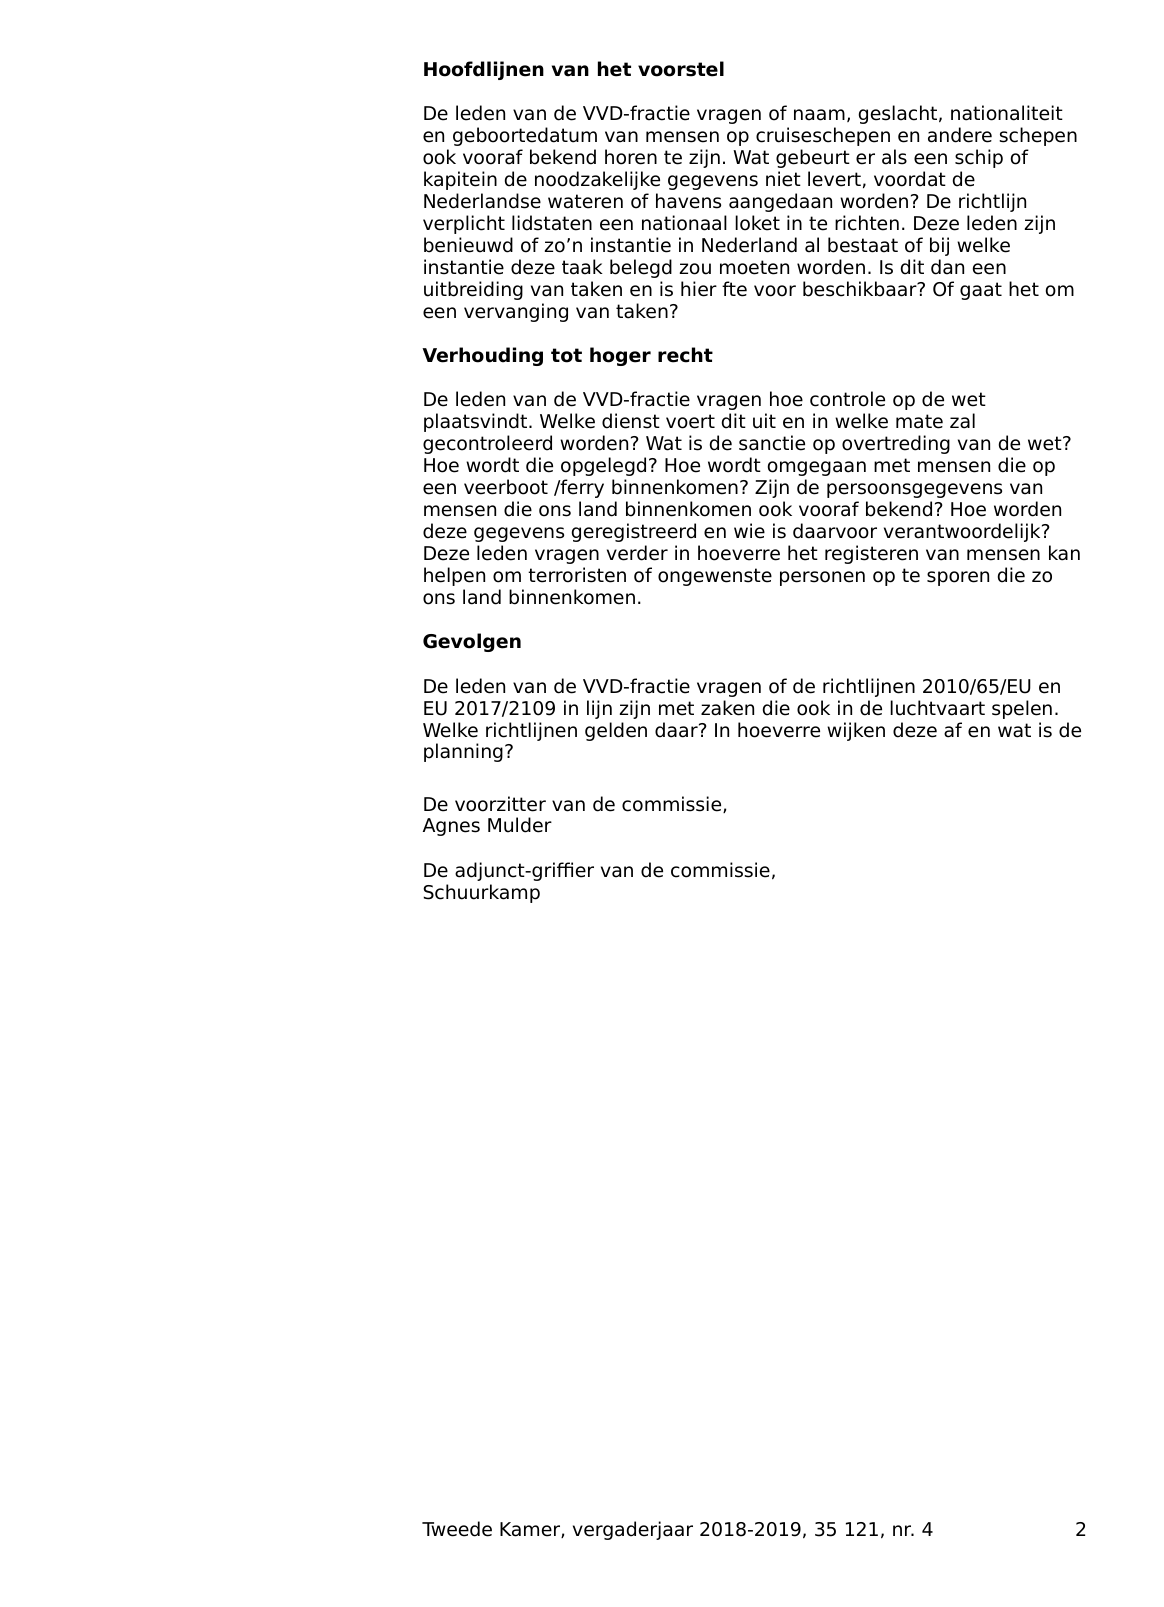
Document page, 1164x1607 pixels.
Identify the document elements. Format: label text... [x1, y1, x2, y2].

text De adjunct-griffier van de commissie, Schuurkamp [422, 859, 1087, 903]
subtitle Gevolgen [422, 631, 1087, 653]
text Deze leden vragen verder in hoeverre het registeren van mensen kan helpen om terroristen of ongewenste personen op te sporen die zo ons land binnenkomen. [422, 543, 1087, 609]
subtitle Verhouding tot hoger recht [422, 345, 1087, 367]
text De leden van de VVD-fractie vragen of naam, geslacht, nationaliteit en geboortedatum van mensen op cruiseschepen en andere schepen ook vooraf bekend horen te zijn. Wat gebeurt er als een schip of kapitein de noodzakelijke gegevens niet levert, voordat de Nederlandse wateren of havens aangedaan worden? De richtlijn verplicht lidstaten een nationaal loket in te richten. Deze leden zijn benieuwd of zo’n instantie in Nederland al bestaat of bij welke instantie deze taak belegd zou moeten worden. Is dit dan een uitbreiding van taken en is hier fte voor beschikbaar? Of gaat het om een vervanging van taken? [422, 103, 1087, 323]
text De voorzitter van de commissie, Agnes Mulder [422, 793, 1087, 837]
text De leden van de VVD-fractie vragen hoe controle op de wet plaatsvindt. Welke dienst voert dit uit en in welke mate zal gecontroleerd worden? Wat is de sanctie op overtreding van de wet? Hoe wordt die opgelegd? Hoe wordt omgegaan met mensen die op een veerboot /ferry binnenkomen? Zijn de persoonsgegevens van mensen die ons land binnenkomen ook vooraf bekend? Hoe worden deze gegevens geregistreerd en wie is daarvoor verantwoordelijk? [422, 389, 1087, 543]
text De leden van de VVD-fractie vragen of de richtlijnen 2010/65/EU en EU 2017/2109 in lijn zijn met zaken die ook in de luchtvaart spelen. Welke richtlijnen gelden daar? In hoeverre wijken deze af en wat is de planning? [422, 676, 1087, 763]
subtitle Hoofdlijnen van het voorstel [422, 59, 1087, 81]
